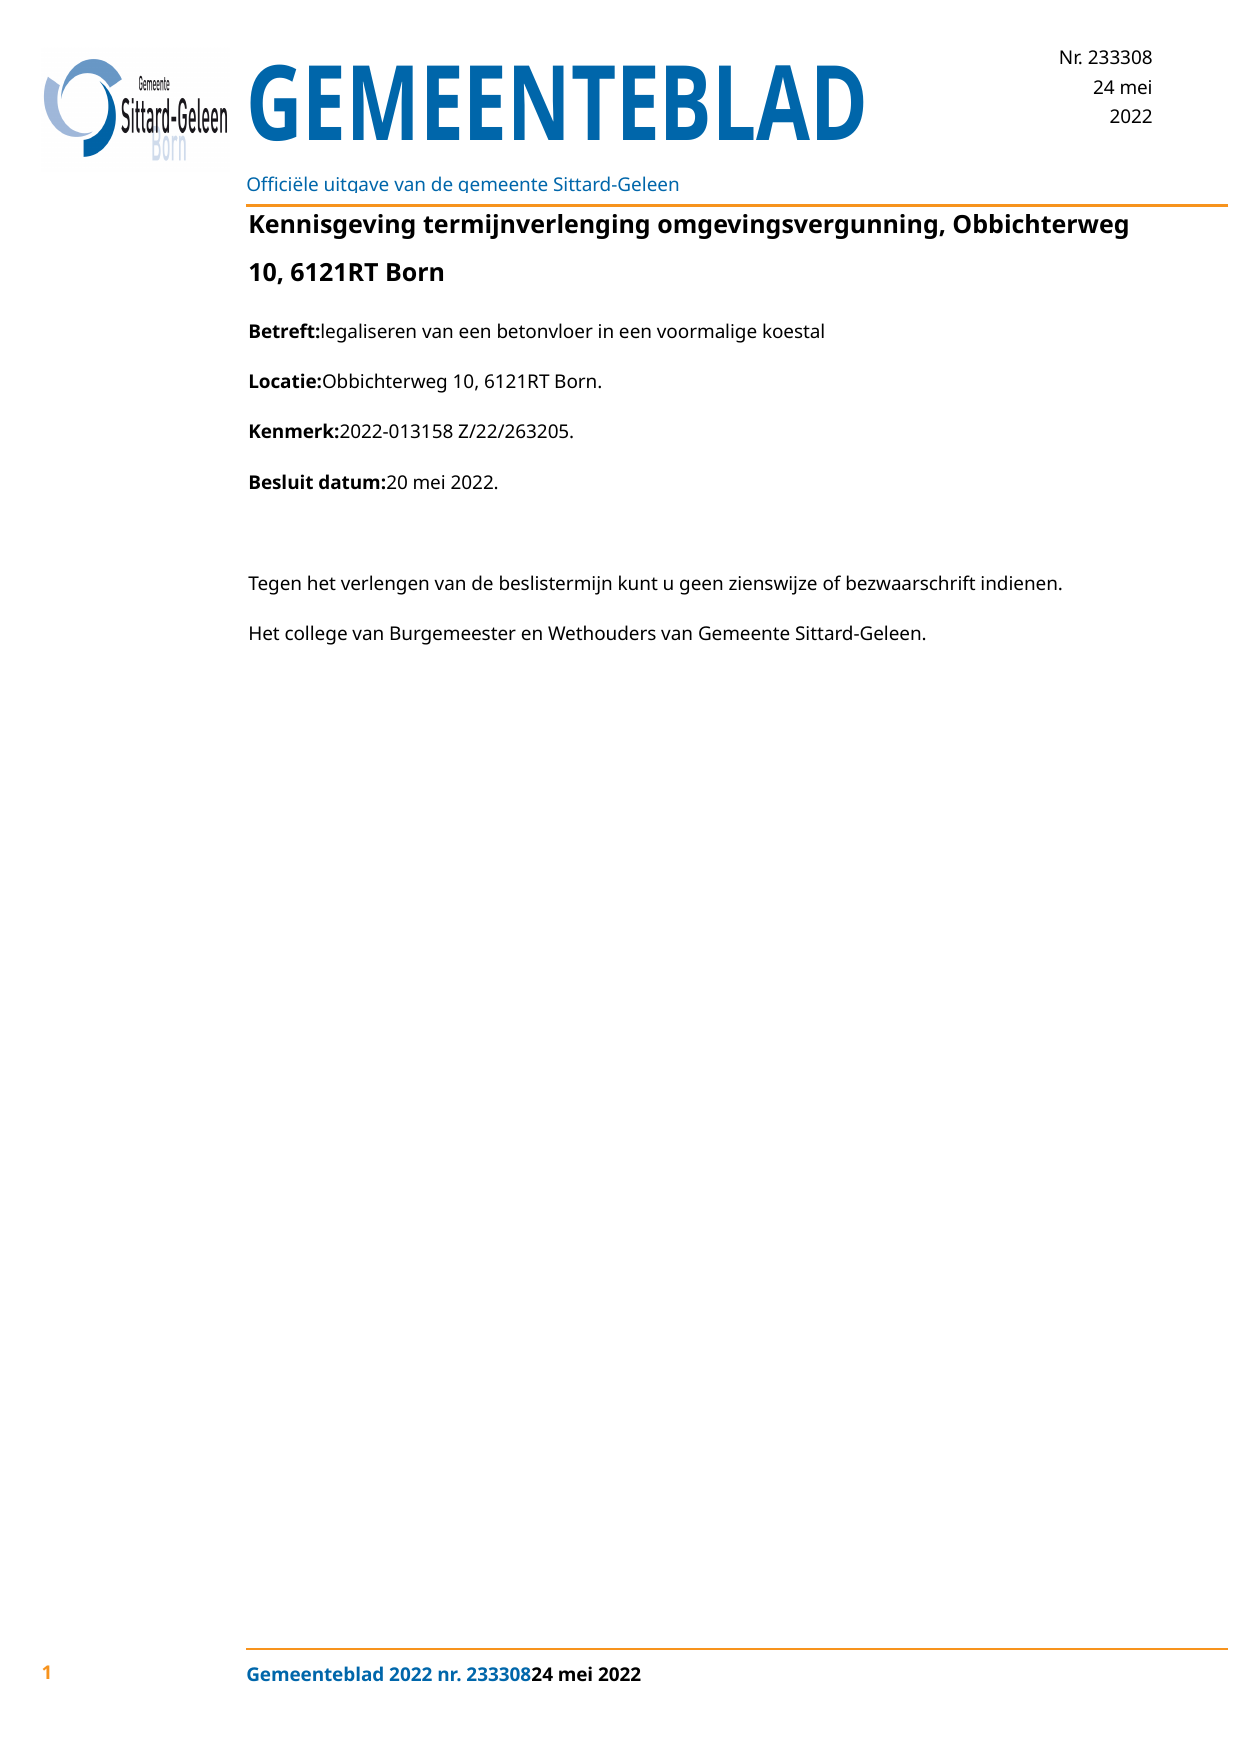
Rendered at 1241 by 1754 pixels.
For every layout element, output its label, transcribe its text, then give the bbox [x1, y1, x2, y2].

text Locatie:Obbichterweg 10, 6121RT Born. [248, 368, 1152, 394]
picture [41, 47, 231, 172]
text Kennisgeving termijnverlenging omgevingsvergunning, Obbichterweg 10, 6121RT Born [248, 207, 1152, 288]
text Besluit datum:20 mei 2022. [248, 469, 1152, 495]
text Het college van Burgemeester en Wethouders van Gemeente Sittard-Geleen. [248, 620, 1152, 646]
text Betreft:legaliseren van een betonvloer in een voormalige koestal [248, 318, 1152, 344]
text Kenmerk:2022-013158 Z/22/263205. [248, 419, 1152, 444]
text Tegen het verlengen van de beslistermijn kunt u geen zienswijze of bezwaarschrift indienen. [248, 570, 1152, 596]
